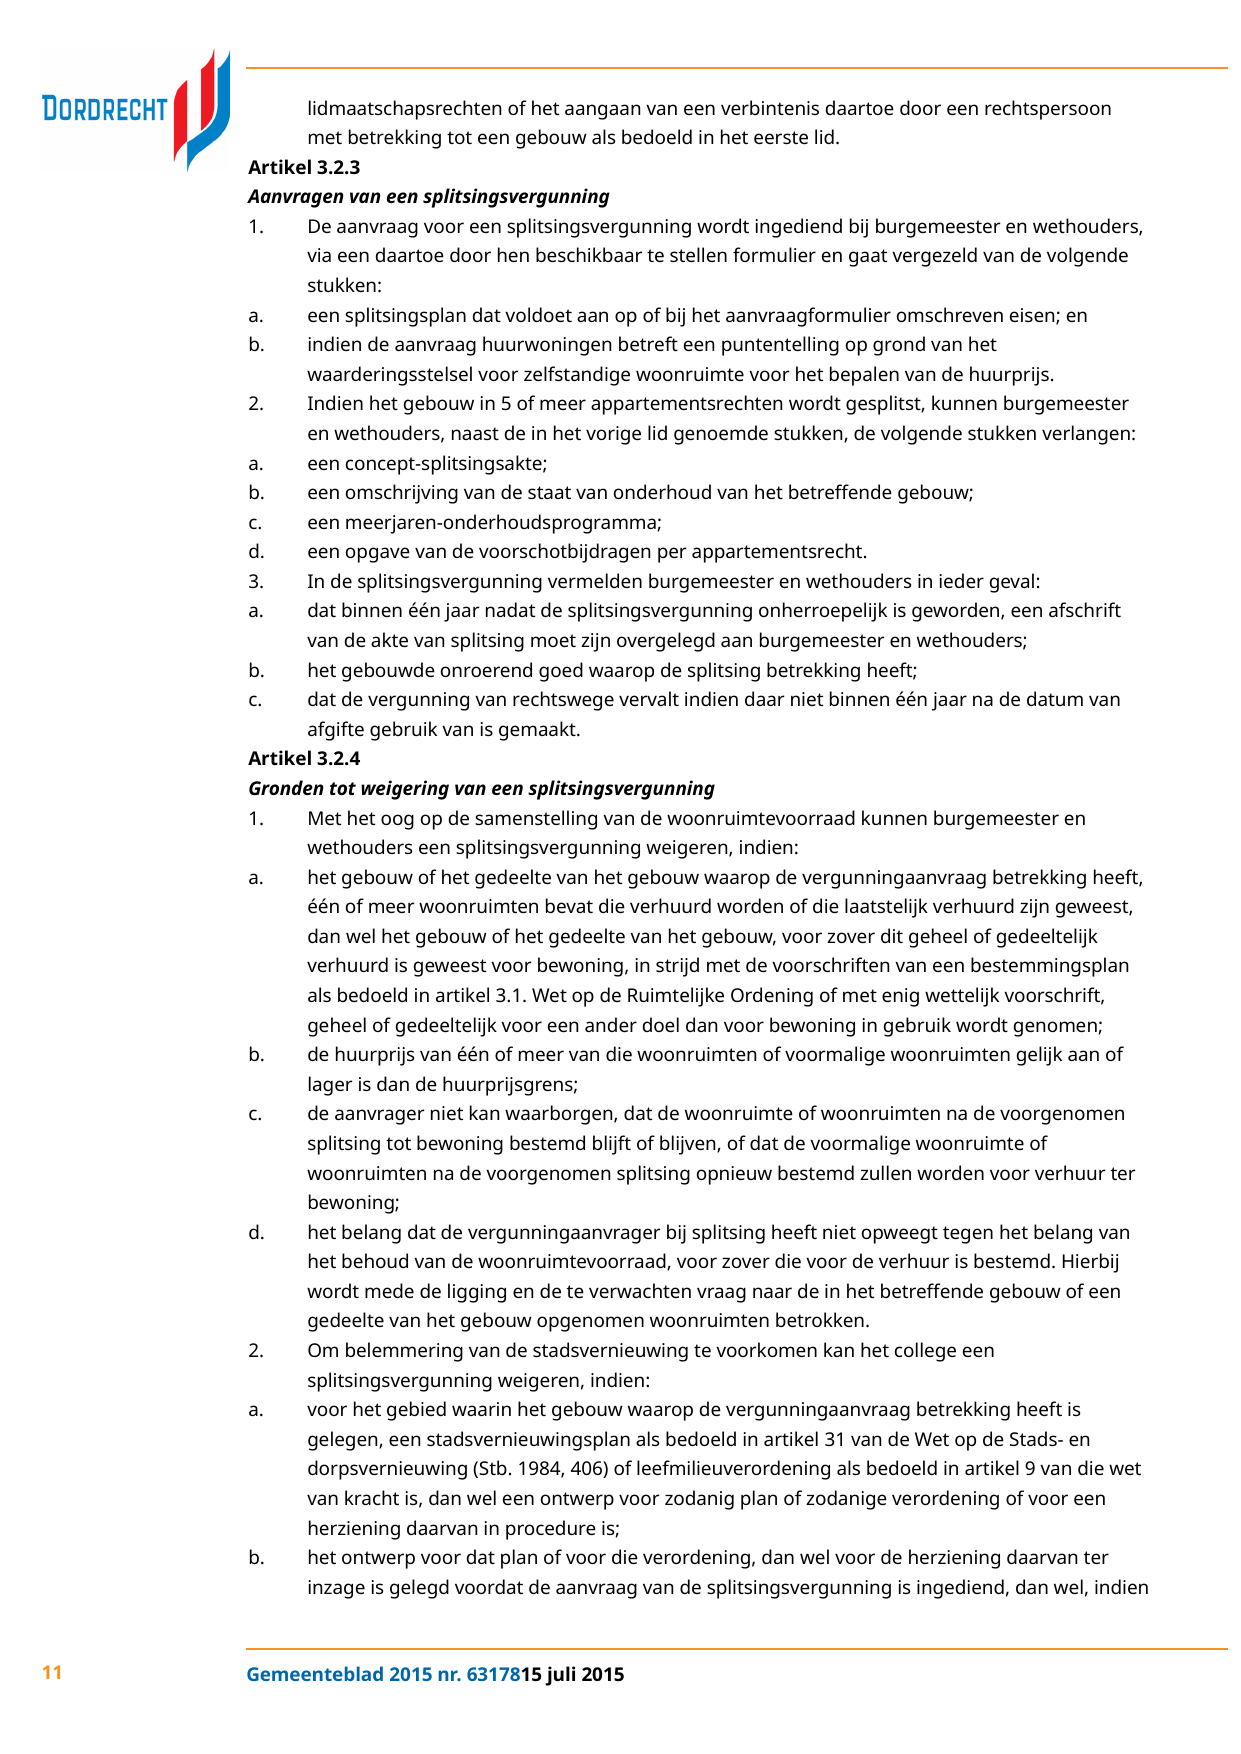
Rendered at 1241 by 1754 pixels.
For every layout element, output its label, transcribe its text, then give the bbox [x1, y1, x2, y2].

text Gronden tot weigering van een splitsingsvergunning [248, 775, 1152, 801]
list lidmaatschapsrechten of het aangaan van een verbintenis daartoe door een rechtspersoon met betrekking tot een gebouw als bedoeld in het eerste lid. [248, 95, 1152, 150]
list een omschrijving van de staat van onderhoud van het betreffende gebouw; [248, 479, 1152, 505]
list een opgave van de voorschotbijdragen per appartementsrecht. [248, 538, 1152, 564]
text Artikel 3.2.3 [248, 154, 1152, 180]
list een concept-splitsingsakte; [248, 450, 1152, 476]
list een splitsingsplan dat voldoet aan op of bij het aanvraagformulier omschreven eisen; en [248, 302, 1152, 328]
list een meerjaren-onderhoudsprogramma; [248, 509, 1152, 535]
list dat de vergunning van rechtswege vervalt indien daar niet binnen één jaar na de datum van afgifte gebruik van is gemaakt. [248, 686, 1152, 742]
list Indien het gebouw in 5 of meer appartementsrechten wordt gesplitst, kunnen burgemeester en wethouders, naast de in het vorige lid genoemde stukken, de volgende stukken verlangen: [248, 391, 1152, 446]
picture [41, 47, 231, 172]
list de huurprijs van één of meer van die woonruimten of voormalige woonruimten gelijk aan of lager is dan de huurprijsgrens; [248, 1041, 1152, 1097]
list het gebouwde onroerend goed waarop de splitsing betrekking heeft; [248, 657, 1152, 683]
list voor het gebied waarin het gebouw waarop de vergunningaanvraag betrekking heeft is gelegen, een stadsvernieuwingsplan als bedoeld in artikel 31 van de Wet op de Stads- en dorpsvernieuwing (Stb. 1984, 406) of leefmilieuverordening als bedoeld in artikel 9 van die wet van kracht is, dan wel een ontwerp voor zodanig plan of zodanige verordening of voor een herziening daarvan in procedure is; [248, 1396, 1152, 1541]
list In de splitsingsvergunning vermelden burgemeester en wethouders in ieder geval: [248, 568, 1152, 594]
list indien de aanvraag huurwoningen betreft een puntentelling op grond van het waarderingsstelsel voor zelfstandige woonruimte voor het bepalen van de huurprijs. [248, 331, 1152, 387]
list dat binnen één jaar nadat de splitsingsvergunning onherroepelijk is geworden, een afschrift van de akte van splitsing moet zijn overgelegd aan burgemeester en wethouders; [248, 598, 1152, 653]
list de aanvrager niet kan waarborgen, dat de woonruimte of woonruimten na de voorgenomen splitsing tot bewoning bestemd blijft of blijven, of dat de voormalige woonruimte of woonruimten na de voorgenomen splitsing opnieuw bestemd zullen worden voor verhuur ter bewoning; [248, 1101, 1152, 1215]
list het ontwerp voor dat plan of voor die verordening, dan wel voor de herziening daarvan ter inzage is gelegd voordat de aanvraag van de splitsingsvergunning is ingediend, dan wel, indien [248, 1544, 1152, 1600]
list De aanvraag voor een splitsingsvergunning wordt ingediend bij burgemeester en wethouders, via een daartoe door hen beschikbaar te stellen formulier en gaat vergezeld van de volgende stukken: [248, 213, 1152, 298]
text Aanvragen van een splitsingsvergunning [248, 183, 1152, 209]
list het belang dat de vergunningaanvrager bij splitsing heeft niet opweegt tegen het belang van het behoud van de woonruimtevoorraad, voor zover die voor de verhuur is bestemd. Hierbij wordt mede de ligging en de te verwachten vraag naar de in het betreffende gebouw of een gedeelte van het gebouw opgenomen woonruimten betrokken. [248, 1219, 1152, 1333]
list Om belemmering van de stadsvernieuwing te voorkomen kan het college een splitsingsvergunning weigeren, indien: [248, 1337, 1152, 1393]
list het gebouw of het gedeelte van het gebouw waarop de vergunningaanvraag betrekking heeft, één of meer woonruimten bevat die verhuurd worden of die laatstelijk verhuurd zijn geweest, dan wel het gebouw of het gedeelte van het gebouw, voor zover dit geheel of gedeeltelijk verhuurd is geweest voor bewoning, in strijd met de voorschriften van een bestemmingsplan als bedoeld in artikel 3.1. Wet op de Ruimtelijke Ordening of met enig wettelijk voorschrift, geheel of gedeeltelijk voor een ander doel dan voor bewoning in gebruik wordt genomen; [248, 864, 1152, 1038]
text Artikel 3.2.4 [248, 746, 1152, 771]
list Met het oog op de samenstelling van de woonruimtevoorraad kunnen burgemeester en wethouders een splitsingsvergunning weigeren, indien: [248, 805, 1152, 860]
